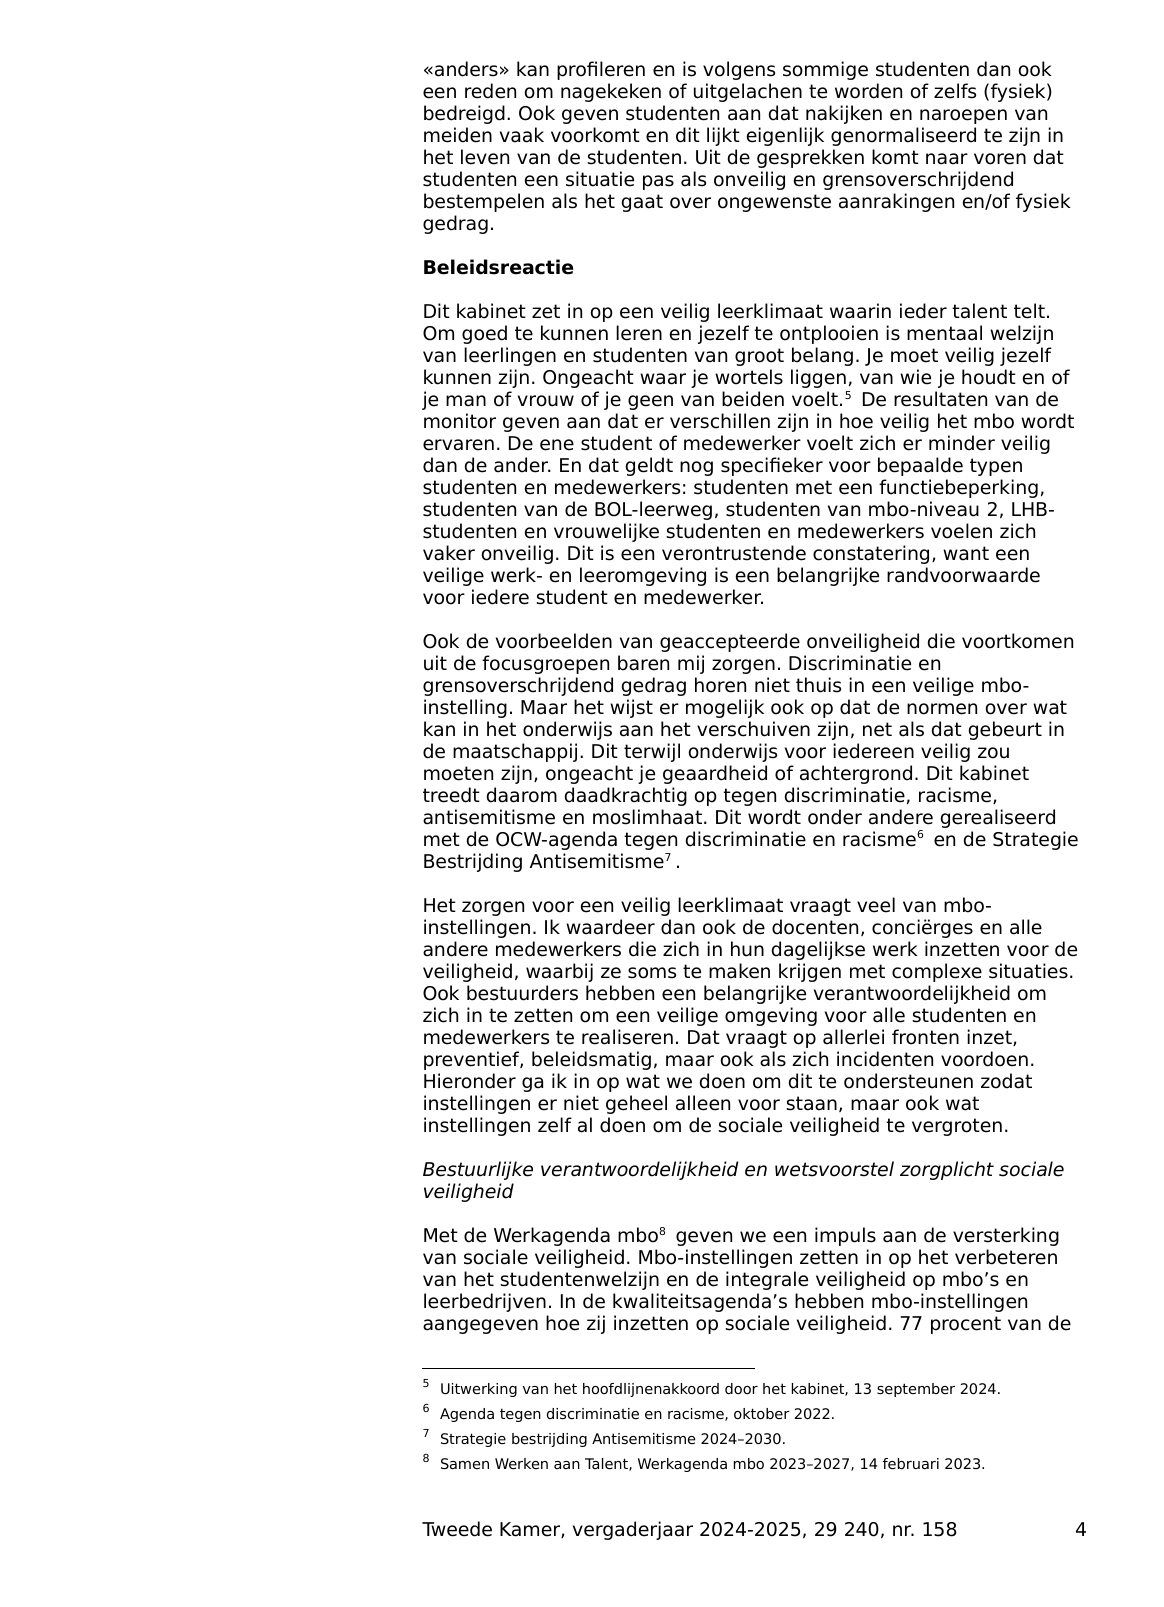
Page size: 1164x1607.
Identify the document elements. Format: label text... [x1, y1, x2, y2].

text Strategie bestrijding Antisemitisme 2024–2030. [422, 1427, 1087, 1449]
text Ook de voorbeelden van geaccepteerde onveiligheid die voortkomen uit de focusgroepen baren mij zorgen. Discriminatie en grensoverschrijdend gedrag horen niet thuis in een veilige mbo-instelling. Maar het wijst er mogelijk ook op dat de normen over wat kan in het onderwijs aan het verschuiven zijn, net als dat gebeurt in de maatschappij. Dit terwijl onderwijs voor iedereen veilig zou moeten zijn, ongeacht je geaardheid of achtergrond. Dit kabinet treedt daarom daadkrachtig op tegen discriminatie, racisme, antisemitisme en moslimhaat. Dit wordt onder andere gerealiseerd met de OCW-agenda tegen discriminatie en racisme en de Strategie Bestrijding Antisemitisme. [422, 631, 1087, 873]
text «anders» kan profileren en is volgens sommige studenten dan ook een reden om nagekeken of uitgelachen te worden of zelfs (fysiek) bedreigd. Ook geven studenten aan dat nakijken en naroepen van meiden vaak voorkomt en dit lijkt eigenlijk genormaliseerd te zijn in het leven van de studenten. Uit de gesprekken komt naar voren dat studenten een situatie pas als onveilig en grensoverschrijdend bestempelen als het gaat over ongewenste aanrakingen en/of fysiek gedrag. [422, 59, 1087, 235]
text Uitwerking van het hoofdlijnenakkoord door het kabinet, 13 september 2024. [422, 1377, 1087, 1399]
subtitle Beleidsreactie [422, 257, 1087, 279]
text Met de Werkagenda mbo geven we een impuls aan de versterking van sociale veiligheid. Mbo-instellingen zetten in op het verbeteren van het studentenwelzijn en de integrale veiligheid op mbo’s en leerbedrijven. In de kwaliteitsagenda’s hebben mbo-instellingen aangegeven hoe zij inzetten op sociale veiligheid. 77 procent van de [422, 1225, 1087, 1335]
text Dit kabinet zet in op een veilig leerklimaat waarin ieder talent telt. Om goed te kunnen leren en jezelf te ontplooien is mentaal welzijn van leerlingen en studenten van groot belang. Je moet veilig jezelf kunnen zijn. Ongeacht waar je wortels liggen, van wie je houdt en of je man of vrouw of je geen van beiden voelt. De resultaten van de monitor geven aan dat er verschillen zijn in hoe veilig het mbo wordt ervaren. De ene student of medewerker voelt zich er minder veilig dan de ander. En dat geldt nog specifieker voor bepaalde typen studenten en medewerkers: studenten met een functiebeperking, studenten van de BOL-leerweg, studenten van mbo-niveau 2, LHB-studenten en vrouwelijke studenten en medewerkers voelen zich vaker onveilig. Dit is een verontrustende constatering, want een veilige werk- en leeromgeving is een belangrijke randvoorwaarde voor iedere student en medewerker. [422, 301, 1087, 609]
text Het zorgen voor een veilig leerklimaat vraagt veel van mbo-instellingen. Ik waardeer dan ook de docenten, conciërges en alle andere medewerkers die zich in hun dagelijkse werk inzetten voor de veiligheid, waarbij ze soms te maken krijgen met complexe situaties. Ook bestuurders hebben een belangrijke verantwoordelijkheid om zich in te zetten om een veilige omgeving voor alle studenten en medewerkers te realiseren. Dat vraagt op allerlei fronten inzet, preventief, beleidsmatig, maar ook als zich incidenten voordoen. Hieronder ga ik in op wat we doen om dit te ondersteunen zodat instellingen er niet geheel alleen voor staan, maar ook wat instellingen zelf al doen om de sociale veiligheid te vergroten. [422, 895, 1087, 1137]
text Agenda tegen discriminatie en racisme, oktober 2022. [422, 1402, 1087, 1424]
text Bestuurlijke verantwoordelijkheid en wetsvoorstel zorgplicht sociale veiligheid [422, 1159, 1087, 1203]
text Samen Werken aan Talent, Werkagenda mbo 2023–2027, 14 februari 2023. [422, 1452, 1087, 1474]
